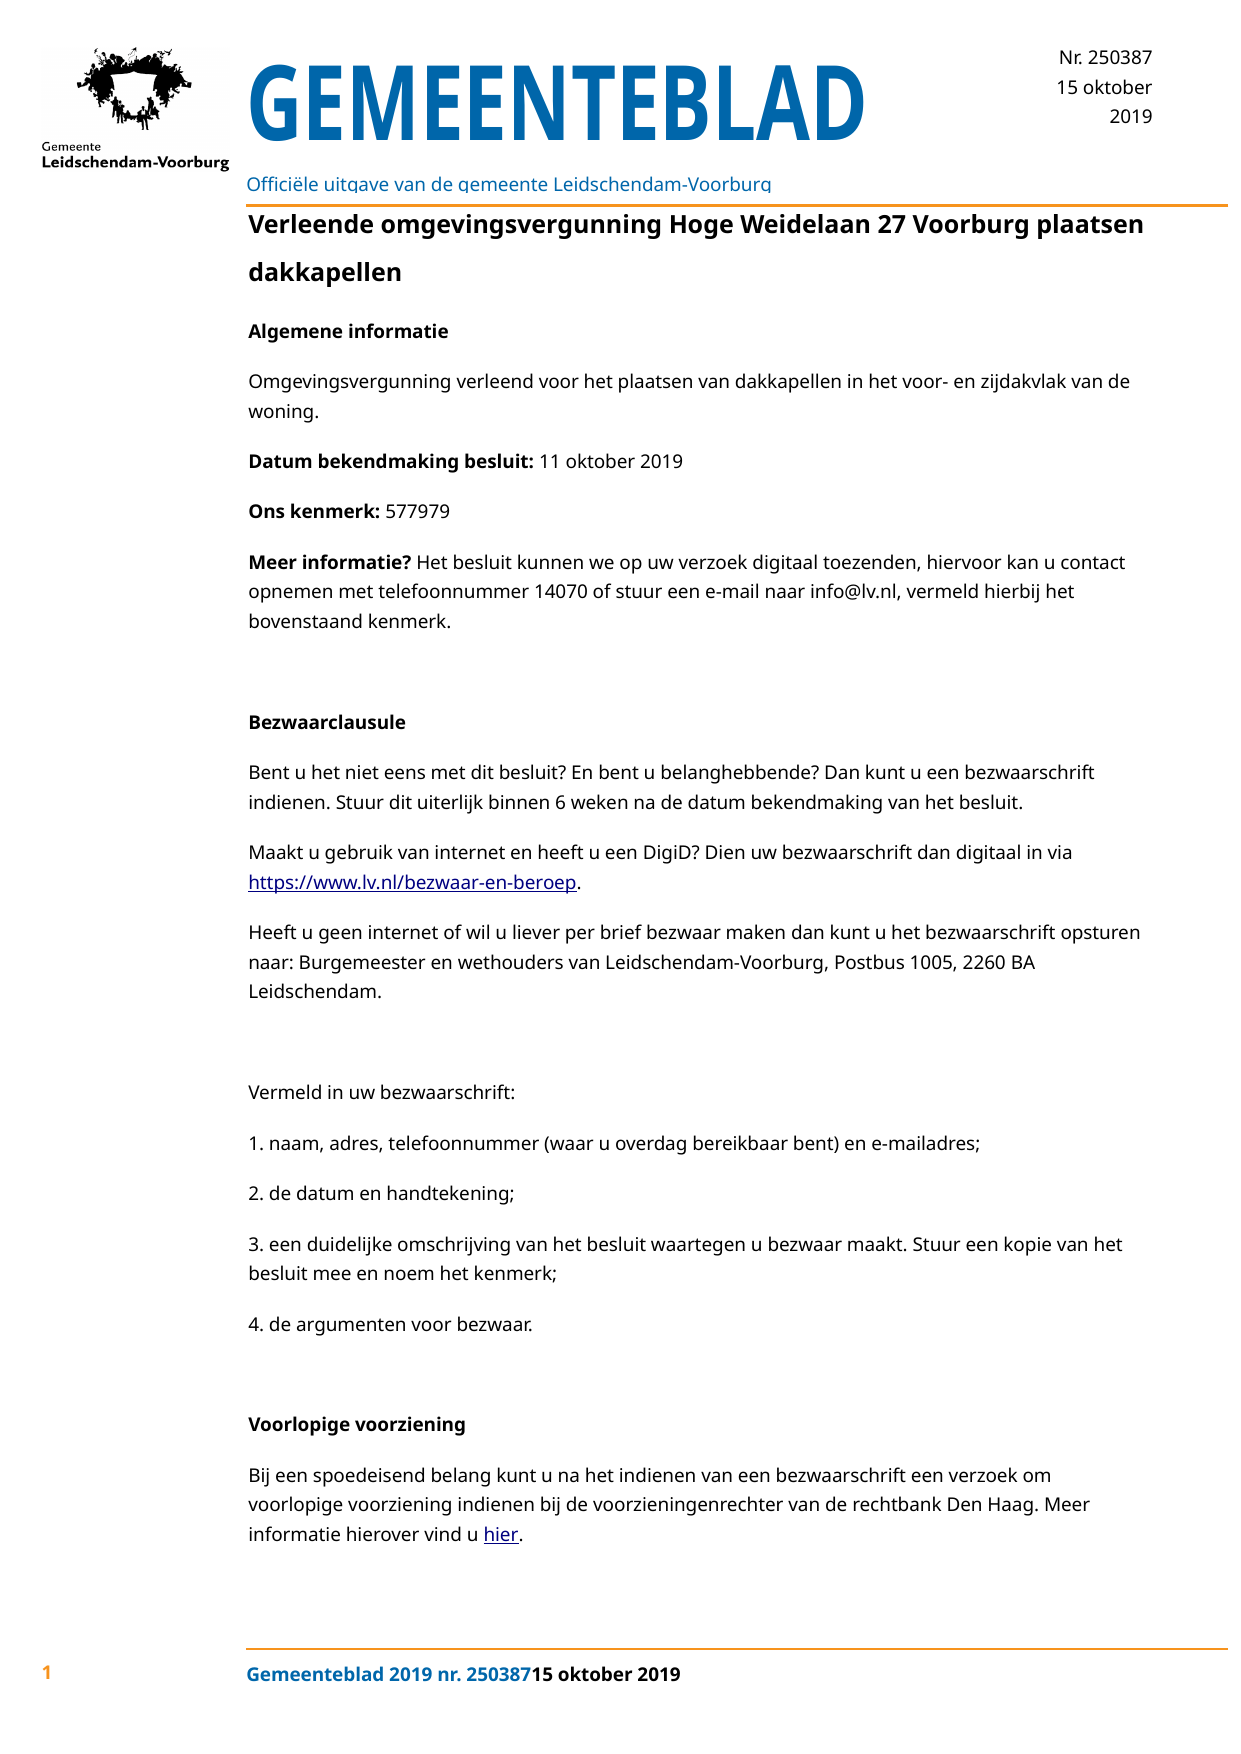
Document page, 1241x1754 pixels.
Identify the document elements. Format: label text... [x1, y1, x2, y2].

text Algemene informatie [248, 318, 1152, 344]
text Maakt u gebruik van internet en heeft u een DigiD? Dien uw bezwaarschrift dan digitaal in via https://www.lv.nl/bezwaar-en-beroep. [248, 839, 1152, 895]
text Bij een spoedeisend belang kunt u na het indienen van een bezwaarschrift een verzoek om voorlopige voorziening indienen bij de voorzieningenrechter van de rechtbank Den Haag. Meer informatie hierover vind u hier. [248, 1462, 1152, 1547]
text 4. de argumenten voor bezwaar. [248, 1311, 1152, 1337]
text 1. naam, adres, telefoonnummer (waar u overdag bereikbaar bent) en e-mailadres; [248, 1130, 1152, 1156]
text Ons kenmerk: 577979 [248, 499, 1152, 524]
picture [41, 47, 231, 172]
text 3. een duidelijke omschrijving van het besluit waartegen u bezwaar maakt. Stuur een kopie van het besluit mee en noem het kenmerk; [248, 1231, 1152, 1286]
text Omgevingsvergunning verleend voor het plaatsen van dakkapellen in het voor- en zijdakvlak van de woning. [248, 368, 1152, 424]
text Bezwaarclausule [248, 709, 1152, 735]
text Meer informatie? Het besluit kunnen we op uw verzoek digitaal toezenden, hiervoor kan u contact opnemen met telefoonnummer 14070 of stuur een e-mail naar info@lv.nl, vermeld hierbij het bovenstaand kenmerk. [248, 549, 1152, 634]
text Vermeld in uw bezwaarschrift: [248, 1079, 1152, 1105]
text Heeft u geen internet of wil u liever per brief bezwaar maken dan kunt u het bezwaarschrift opsturen naar: Burgemeester en wethouders van Leidschendam-Voorburg, Postbus 1005, 2260 BA Leidschendam. [248, 919, 1152, 1004]
text Verleende omgevingsvergunning Hoge Weidelaan 27 Voorburg plaatsen dakkapellen [248, 207, 1152, 288]
text Datum bekendmaking besluit: 11 oktober 2019 [248, 448, 1152, 474]
text Voorlopige voorziening [248, 1412, 1152, 1437]
text 2. de datum en handtekening; [248, 1180, 1152, 1206]
text Bent u het niet eens met dit besluit? En bent u belanghebbende? Dan kunt u een bezwaarschrift indienen. Stuur dit uiterlijk binnen 6 weken na de datum bekendmaking van het besluit. [248, 759, 1152, 815]
